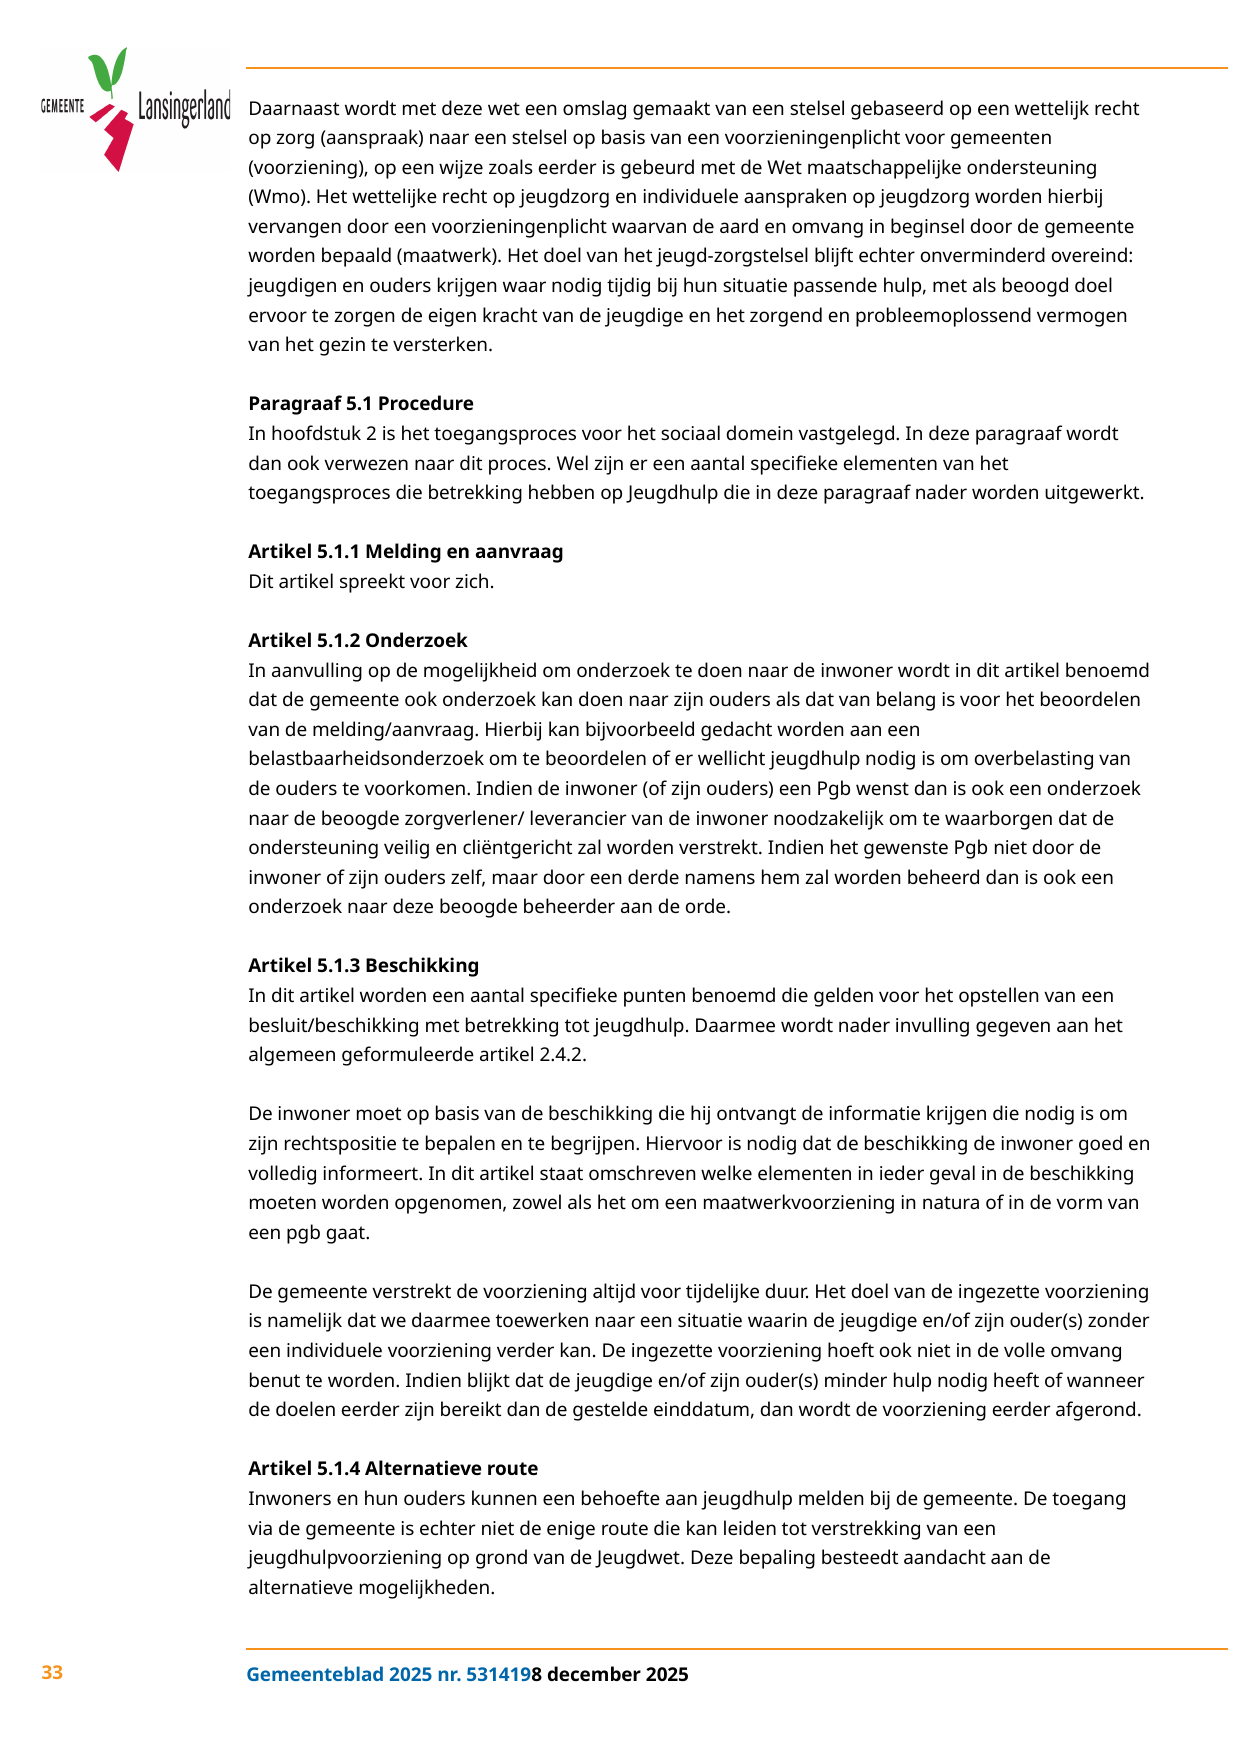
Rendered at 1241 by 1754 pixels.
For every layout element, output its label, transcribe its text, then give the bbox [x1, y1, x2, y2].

text Artikel 5.1.2 Onderzoek [248, 627, 1152, 653]
text De gemeente verstrekt de voorziening altijd voor tijdelijke duur. Het doel van de ingezette voorziening is namelijk dat we daarmee toewerken naar een situatie waarin de jeugdige en/of zijn ouder(s) zonder een individuele voorziening verder kan. De ingezette voorziening hoeft ook niet in de volle omvang benut te worden. Indien blijkt dat de jeugdige en/of zijn ouder(s) minder hulp nodig heeft of wanneer de doelen eerder zijn bereikt dan de gestelde einddatum, dan wordt de voorziening eerder afgerond. [248, 1278, 1152, 1422]
text De inwoner moet op basis van de beschikking die hij ontvangt de informatie krijgen die nodig is om zijn rechtspositie te bepalen en te begrijpen. Hiervoor is nodig dat de beschikking de inwoner goed en volledig informeert. In dit artikel staat omschreven welke elementen in ieder geval in de beschikking moeten worden opgenomen, zowel als het om een maatwerkvoorziening in natura of in de vorm van een pgb gaat. [248, 1101, 1152, 1245]
text Daarnaast wordt met deze wet een omslag gemaakt van een stelsel gebaseerd op een wettelijk recht op zorg (aanspraak) naar een stelsel op basis van een voorzieningenplicht voor gemeenten (voorziening), op een wijze zoals eerder is gebeurd met de Wet maatschappelijke ondersteuning (Wmo). Het wettelijke recht op jeugdzorg en individuele aanspraken op jeugdzorg worden hierbij vervangen door een voorzieningenplicht waarvan de aard en omvang in beginsel door de gemeente worden bepaald (maatwerk). Het doel van het jeugd-zorgstelsel blijft echter onverminderd overeind: jeugdigen en ouders krijgen waar nodig tijdig bij hun situatie passende hulp, met als beoogd doel ervoor te zorgen de eigen kracht van de jeugdige en het zorgend en probleemoplossend vermogen van het gezin te versterken. [248, 95, 1152, 357]
text Artikel 5.1.3 Beschikking [248, 953, 1152, 978]
text In aanvulling op de mogelijkheid om onderzoek te doen naar de inwoner wordt in dit artikel benoemd dat de gemeente ook onderzoek kan doen naar zijn ouders als dat van belang is voor het beoordelen van de melding/aanvraag. Hierbij kan bijvoorbeeld gedacht worden aan een belastbaarheidsonderzoek om te beoordelen of er wellicht jeugdhulp nodig is om overbelasting van de ouders te voorkomen. Indien de inwoner (of zijn ouders) een Pgb wenst dan is ook een onderzoek naar de beoogde zorgverlener/ leverancier van de inwoner noodzakelijk om te waarborgen dat de ondersteuning veilig en cliëntgericht zal worden verstrekt. Indien het gewenste Pgb niet door de inwoner of zijn ouders zelf, maar door een derde namens hem zal worden beheerd dan is ook een onderzoek naar deze beoogde beheerder aan de orde. [248, 657, 1152, 919]
text Paragraaf 5.1 Procedure [248, 391, 1152, 416]
text Artikel 5.1.4 Alternatieve route [248, 1456, 1152, 1481]
picture [41, 47, 231, 172]
text In dit artikel worden een aantal specifieke punten benoemd die gelden voor het opstellen van een besluit/beschikking met betrekking tot jeugdhulp. Daarmee wordt nader invulling gegeven aan het algemeen geformuleerde artikel 2.4.2. [248, 982, 1152, 1067]
text Artikel 5.1.1 Melding en aanvraag [248, 538, 1152, 564]
text Dit artikel spreekt voor zich. [248, 568, 1152, 594]
text In hoofdstuk 2 is het toegangsproces voor het sociaal domein vastgelegd. In deze paragraaf wordt dan ook verwezen naar dit proces. Wel zijn er een aantal specifieke elementen van het toegangsproces die betrekking hebben op Jeugdhulp die in deze paragraaf nader worden uitgewerkt. [248, 420, 1152, 505]
text Inwoners en hun ouders kunnen een behoefte aan jeugdhulp melden bij de gemeente. De toegang via de gemeente is echter niet de enige route die kan leiden tot verstrekking van een jeugdhulpvoorziening op grond van de Jeugdwet. Deze bepaling besteedt aandacht aan de alternatieve mogelijkheden. [248, 1485, 1152, 1600]
